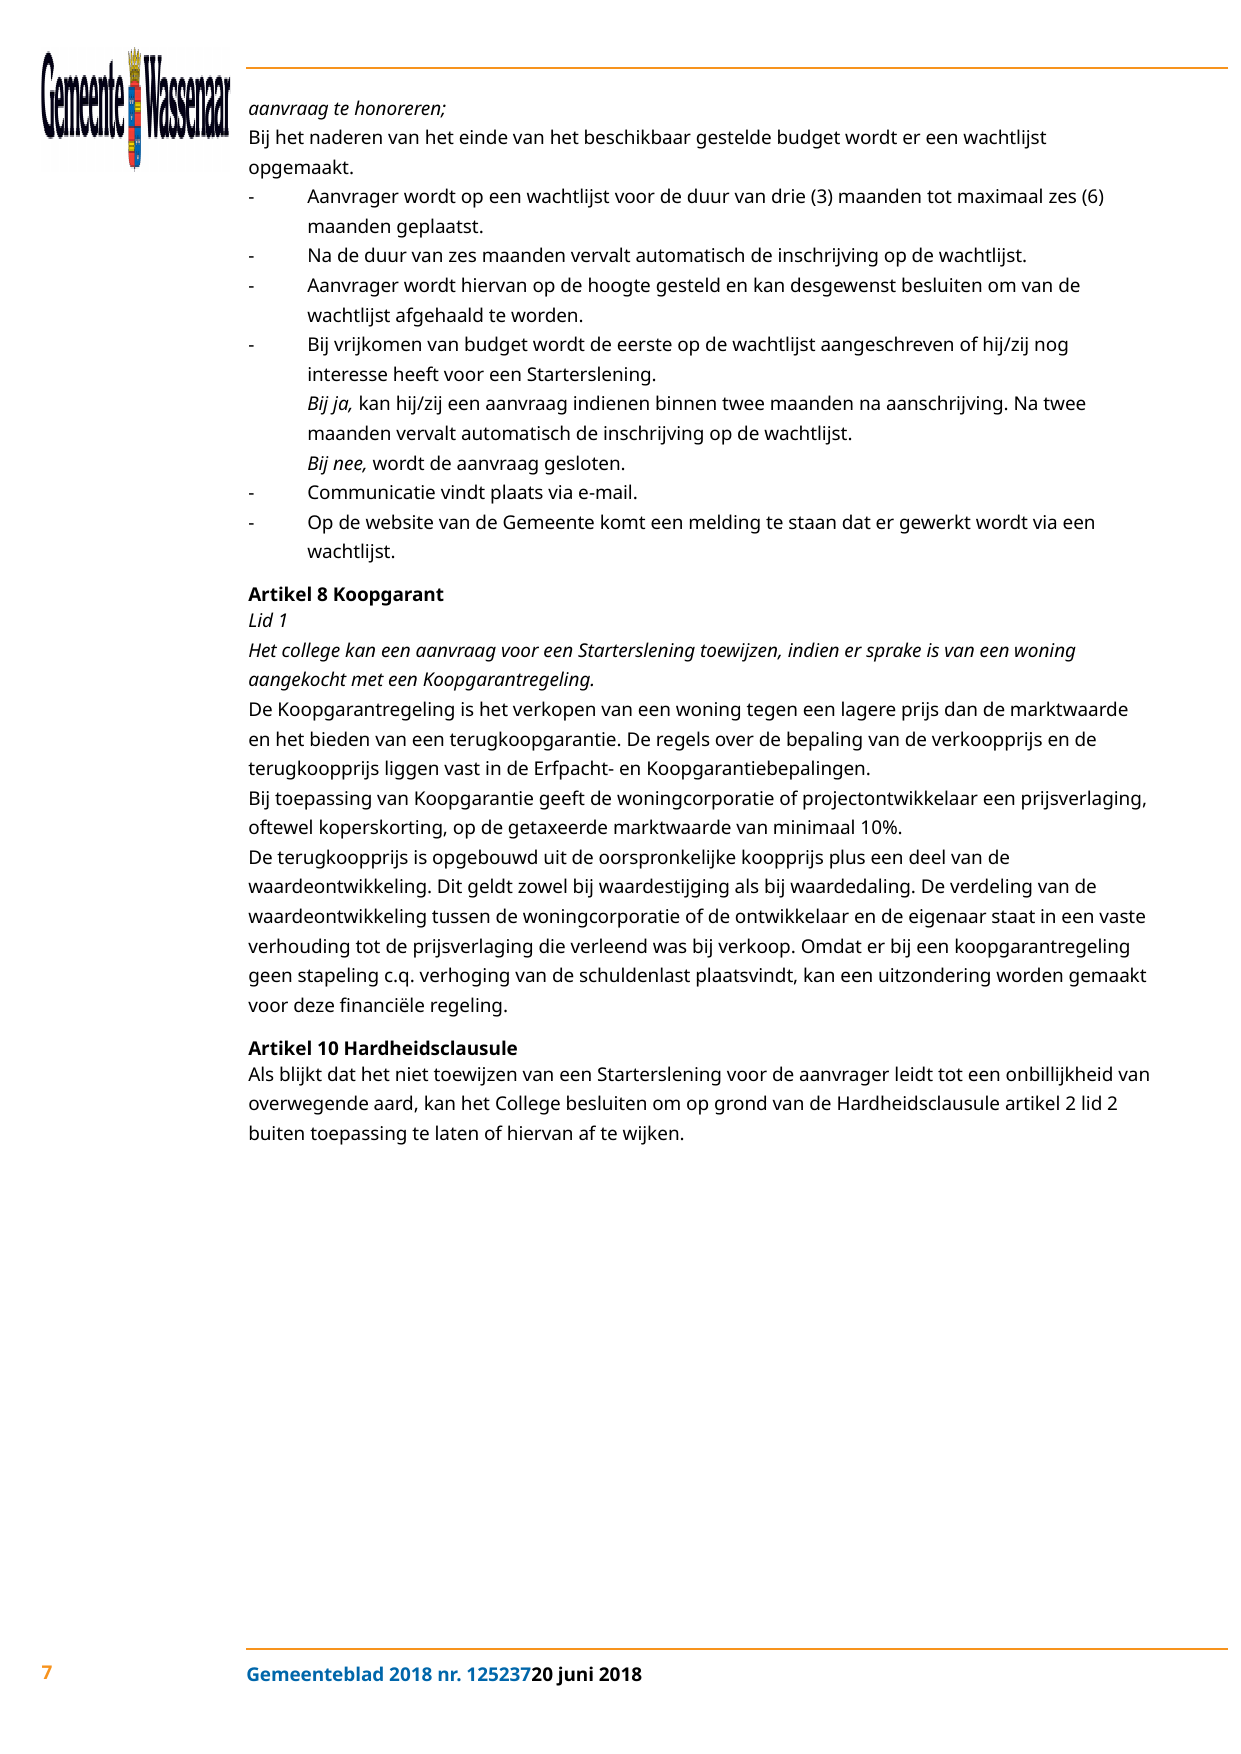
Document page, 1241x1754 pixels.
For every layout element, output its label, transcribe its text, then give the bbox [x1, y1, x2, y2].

text Als blijkt dat het niet toewijzen van een Starterslening voor de aanvrager leidt tot een onbillijkheid van overwegende aard, kan het College besluiten om op grond van de Hardheidsclausule artikel 2 lid 2 buiten toepassing te laten of hiervan af te wijken. [248, 1061, 1152, 1146]
list Bij nee, wordt de aanvraag gesloten. [248, 450, 1152, 476]
list Aanvrager wordt hiervan op de hoogte gesteld en kan desgewenst besluiten om van de wachtlijst afgehaald te worden. [248, 272, 1152, 328]
list Communicatie vindt plaats via e-mail. [248, 479, 1152, 505]
list Na de duur van zes maanden vervalt automatisch de inschrijving op de wachtlijst. [248, 243, 1152, 268]
text De terugkoopprijs is opgebouwd uit de oorspronkelijke koopprijs plus een deel van de waardeontwikkeling. Dit geldt zowel bij waardestijging als bij waardedaling. De verdeling van de waardeontwikkeling tussen de woningcorporatie of de ontwikkelaar en de eigenaar staat in een vaste verhouding tot de prijsverlaging die verleend was bij verkoop. Omdat er bij een koopgarantregeling geen stapeling c.q. verhoging van de schuldenlast plaatsvindt, kan een uitzondering worden gemaakt voor deze financiële regeling. [248, 844, 1152, 1018]
list Bij ja, kan hij/zij een aanvraag indienen binnen twee maanden na aanschrijving. Na twee maanden vervalt automatisch de inschrijving op de wachtlijst. [248, 391, 1152, 446]
picture [41, 47, 231, 172]
text Artikel 8 Koopgarant [248, 582, 1152, 607]
text Artikel 10 Hardheidsclausule [248, 1035, 1152, 1061]
text Bij toepassing van Koopgarantie geeft de woningcorporatie of projectontwikkelaar een prijsverlaging, oftewel koperskorting, op de getaxeerde marktwaarde van minimaal 10%. [248, 785, 1152, 840]
text De Koopgarantregeling is het verkopen van een woning tegen een lagere prijs dan de marktwaarde en het bieden van een terugkoopgarantie. De regels over de bepaling van de verkoopprijs en de terugkoopprijs liggen vast in de Erfpacht- en Koopgarantiebepalingen. [248, 696, 1152, 781]
list Op de website van de Gemeente komt een melding te staan dat er gewerkt wordt via een wachtlijst. [248, 509, 1152, 564]
text Het college kan een aanvraag voor een Starterslening toewijzen, indien er sprake is van een woning aangekocht met een Koopgarantregeling. [248, 637, 1152, 692]
text Lid 1 [248, 607, 1152, 633]
list Aanvrager wordt op een wachtlijst voor de duur van drie (3) maanden tot maximaal zes (6) maanden geplaatst. [248, 183, 1152, 239]
text aanvraag te honoreren; [248, 95, 1152, 121]
list Bij vrijkomen van budget wordt de eerste op de wachtlijst aangeschreven of hij/zij nog interesse heeft voor een Starterslening. [248, 331, 1152, 387]
text Bij het naderen van het einde van het beschikbaar gestelde budget wordt er een wachtlijst opgemaakt. [248, 124, 1152, 180]
